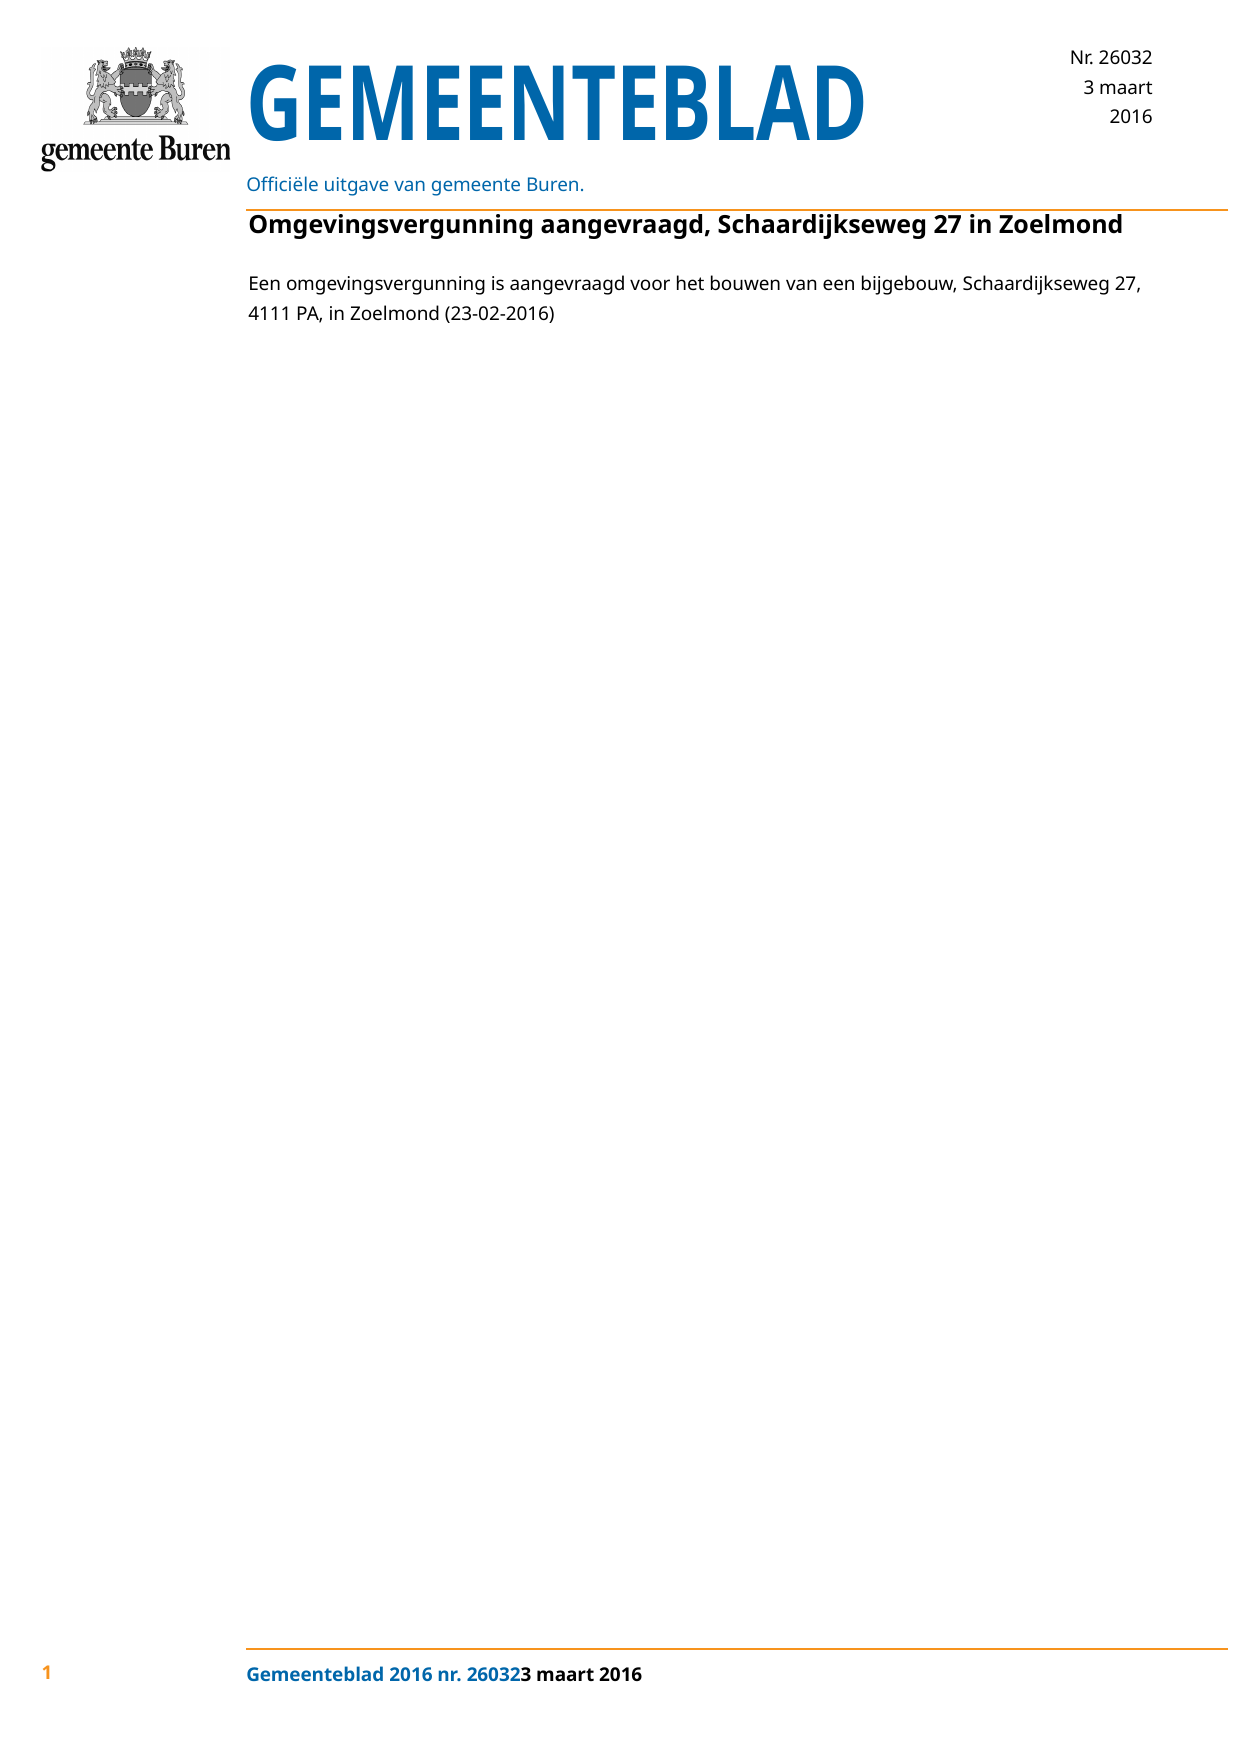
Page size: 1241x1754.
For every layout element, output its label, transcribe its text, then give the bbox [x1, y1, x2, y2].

picture [41, 47, 231, 172]
text Een omgevingsvergunning is aangevraagd voor het bouwen van een bijgebouw, Schaardijkseweg 27, 4111 PA, in Zoelmond (23-02-2016) [248, 270, 1152, 326]
text Omgevingsvergunning aangevraagd, Schaardijkseweg 27 in Zoelmond [248, 211, 1152, 241]
